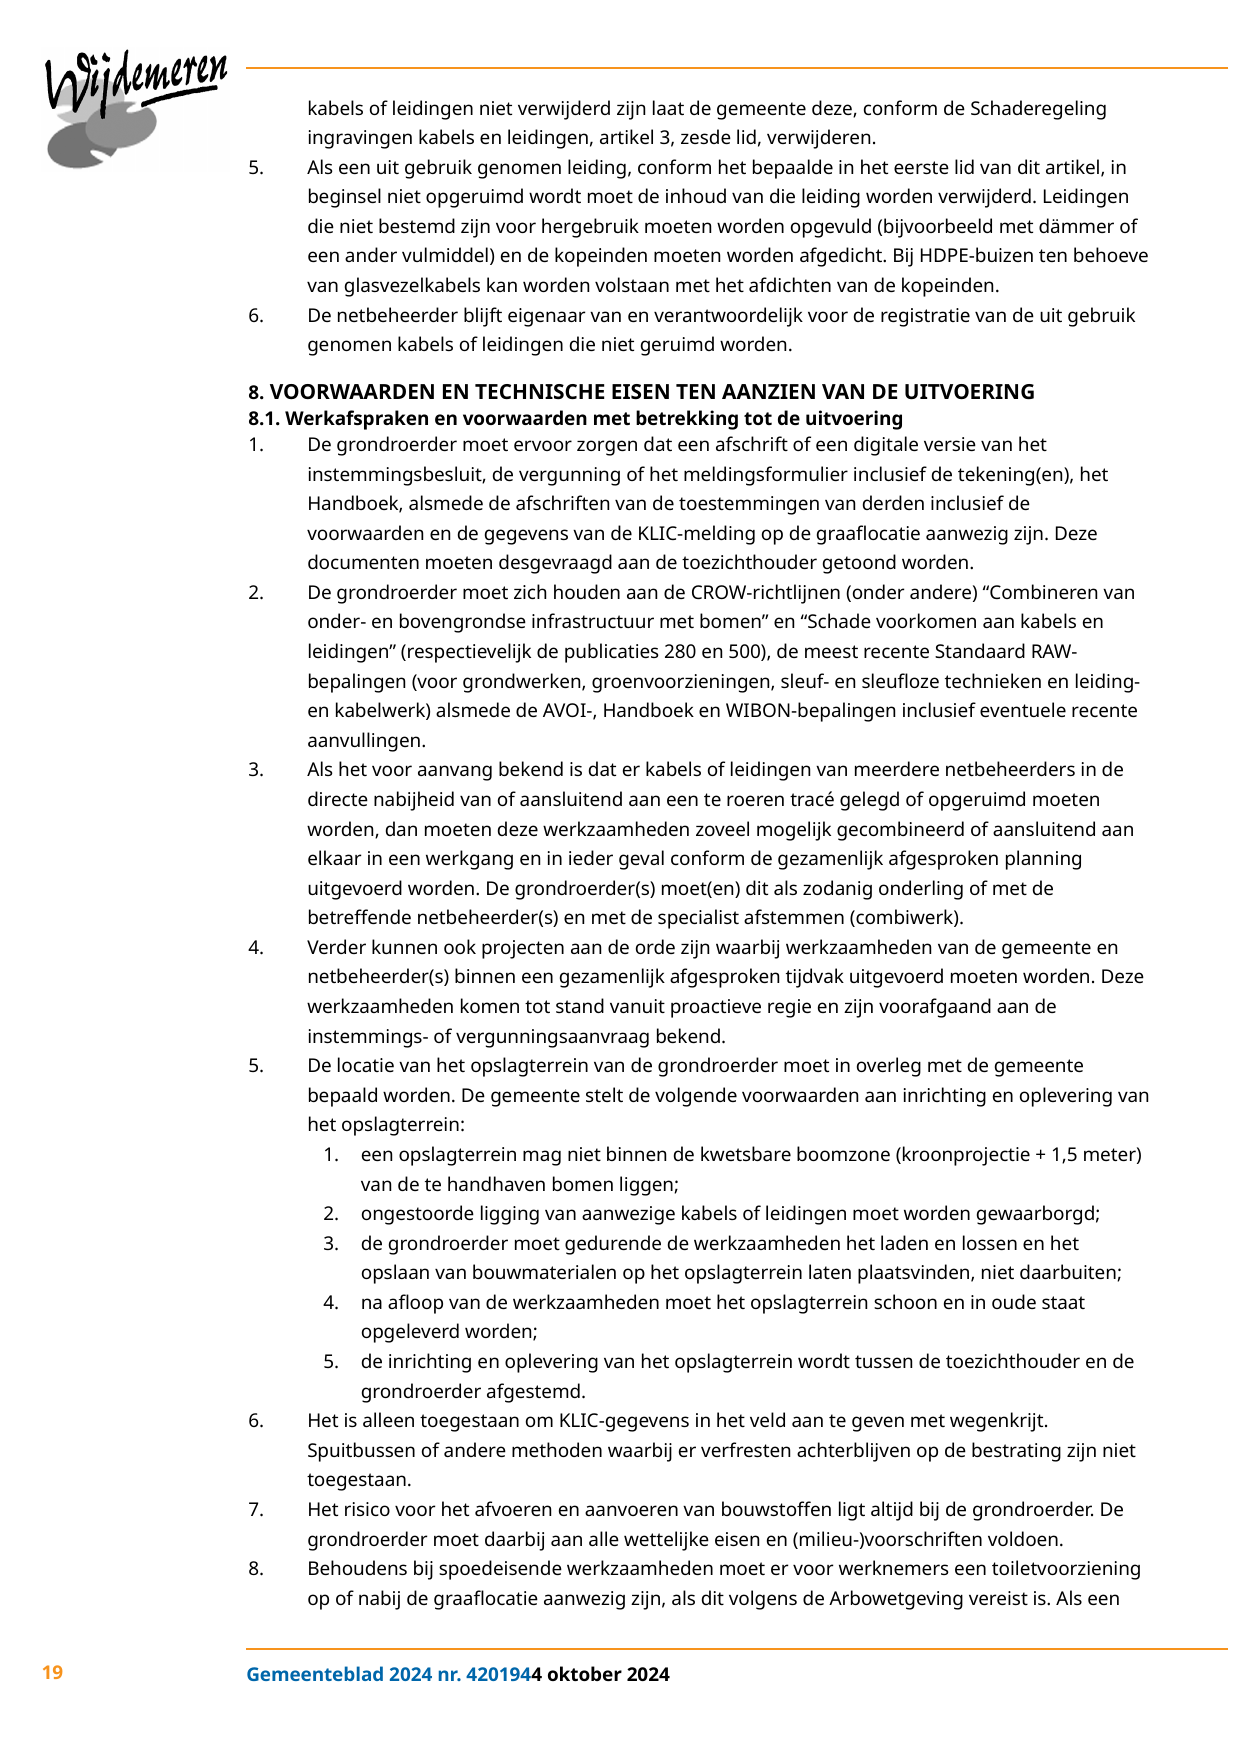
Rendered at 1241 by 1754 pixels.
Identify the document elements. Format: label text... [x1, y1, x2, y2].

list De locatie van het opslagterrein van de grondroerder moet in overleg met de gemeente bepaald worden. De gemeente stelt de volgende voorwaarden aan inrichting en oplevering van het opslagterrein: [248, 1052, 1152, 1137]
list na afloop van de werkzaamheden moet het opslagterrein schoon en in oude staat opgeleverd worden; [323, 1289, 1152, 1344]
list Het is alleen toegestaan om KLIC-gegevens in het veld aan te geven met wegenkrijt. Spuitbussen of andere methoden waarbij er verfresten achterblijven op de bestrating zijn niet toegestaan. [248, 1407, 1152, 1492]
list de inrichting en oplevering van het opslagterrein wordt tussen de toezichthouder en de grondroerder afgestemd. [323, 1348, 1152, 1404]
list ongestoorde ligging van aanwezige kabels of leidingen moet worden gewaarborgd; [323, 1200, 1152, 1226]
list Verder kunnen ook projecten aan de orde zijn waarbij werkzaamheden van de gemeente en netbeheerder(s) binnen een gezamenlijk afgesproken tijdvak uitgevoerd moeten worden. Deze werkzaamheden komen tot stand vanuit proactieve regie en zijn voorafgaand aan de instemmings- of vergunningsaanvraag bekend. [248, 934, 1152, 1049]
list De grondroerder moet ervoor zorgen dat een afschrift of een digitale versie van het instemmingsbesluit, de vergunning of het meldingsformulier inclusief de tekening(en), het Handboek, alsmede de afschriften van de toestemmingen van derden inclusief de voorwaarden en de gegevens van de KLIC-melding op de graaflocatie aanwezig zijn. Deze documenten moeten desgevraagd aan de toezichthouder getoond worden. [248, 431, 1152, 575]
picture [41, 47, 231, 172]
list de grondroerder moet gedurende de werkzaamheden het laden en lossen en het opslaan van bouwmaterialen op het opslagterrein laten plaatsvinden, niet daarbuiten; [323, 1230, 1152, 1285]
list Behoudens bij spoedeisende werkzaamheden moet er voor werknemers een toiletvoorziening op of nabij de graaflocatie aanwezig zijn, als dit volgens de Arbowetgeving vereist is. Als een [248, 1555, 1152, 1611]
list De netbeheerder blijft eigenaar van en verantwoordelijk voor de registratie van de uit gebruik genomen kabels of leidingen die niet geruimd worden. [248, 302, 1152, 357]
list Het risico voor het afvoeren en aanvoeren van bouwstoffen ligt altijd bij de grondroerder. De grondroerder moet daarbij aan alle wettelijke eisen en (milieu-)voorschriften voldoen. [248, 1496, 1152, 1552]
text 8. VOORWAARDEN EN TECHNISCHE EISEN TEN AANZIEN VAN DE UITVOERING [248, 377, 1152, 406]
text 8.1. Werkafspraken en voorwaarden met betrekking tot de uitvoering [248, 406, 1152, 431]
list Als het voor aanvang bekend is dat er kabels of leidingen van meerdere netbeheerders in de directe nabijheid van of aansluitend aan een te roeren tracé gelegd of opgeruimd moeten worden, dan moeten deze werkzaamheden zoveel mogelijk gecombineerd of aansluitend aan elkaar in een werkgang en in ieder geval conform de gezamenlijk afgesproken planning uitgevoerd worden. De grondroerder(s) moet(en) dit als zodanig onderling of met de betreffende netbeheerder(s) en met de specialist afstemmen (combiwerk). [248, 757, 1152, 930]
list een opslagterrein mag niet binnen de kwetsbare boomzone (kroonprojectie + 1,5 meter) van de te handhaven bomen liggen; [323, 1141, 1152, 1197]
list Als een uit gebruik genomen leiding, conform het bepaalde in het eerste lid van dit artikel, in beginsel niet opgeruimd wordt moet de inhoud van die leiding worden verwijderd. Leidingen die niet bestemd zijn voor hergebruik moeten worden opgevuld (bijvoorbeeld met dämmer of een ander vulmiddel) en de kopeinden moeten worden afgedicht. Bij HDPE-buizen ten behoeve van glasvezelkabels kan worden volstaan met het afdichten van de kopeinden. [248, 154, 1152, 298]
list De grondroerder moet zich houden aan de CROW-richtlijnen (onder andere) “Combineren van onder- en bovengrondse infrastructuur met bomen” en “Schade voorkomen aan kabels en leidingen” (respectievelijk de publicaties 280 en 500), de meest recente Standaard RAW-bepalingen (voor grondwerken, groenvoorzieningen, sleuf- en sleufloze technieken en leiding- en kabelwerk) alsmede de AVOI-, Handboek en WIBON-bepalingen inclusief eventuele recente aanvullingen. [248, 579, 1152, 753]
list kabels of leidingen niet verwijderd zijn laat de gemeente deze, conform de Schaderegeling ingravingen kabels en leidingen, artikel 3, zesde lid, verwijderen. [248, 95, 1152, 150]
